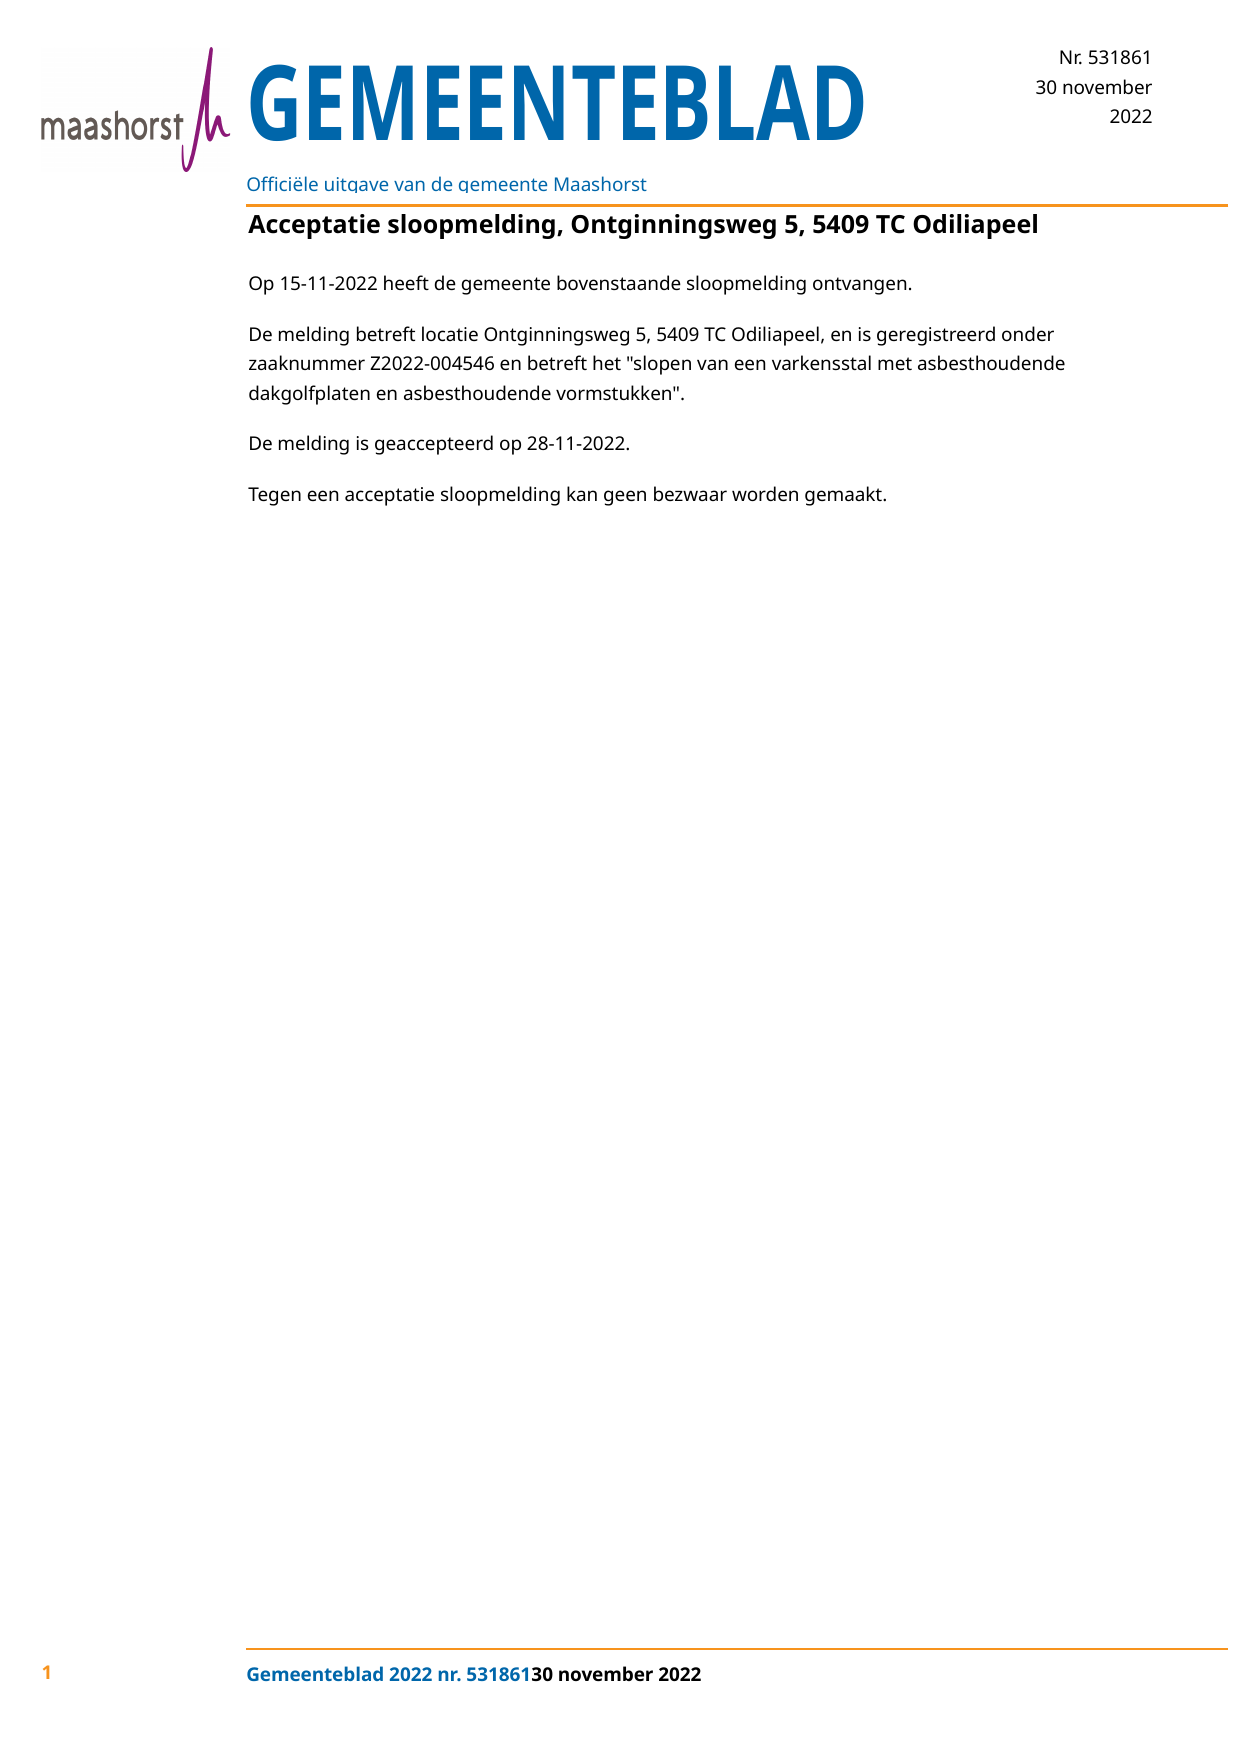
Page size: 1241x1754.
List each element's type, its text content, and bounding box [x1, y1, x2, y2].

text Op 15-11-2022 heeft de gemeente bovenstaande sloopmelding ontvangen. [248, 270, 1152, 296]
text De melding betreft locatie Ontginningsweg 5, 5409 TC Odiliapeel, en is geregistreerd onder zaaknummer Z2022-004546 en betreft het "slopen van een varkensstal met asbesthoudende dakgolfplaten en asbesthoudende vormstukken". [248, 321, 1152, 406]
text Acceptatie sloopmelding, Ontginningsweg 5, 5409 TC Odiliapeel [248, 207, 1152, 241]
picture [41, 47, 231, 172]
text De melding is geaccepteerd op 28-11-2022. [248, 430, 1152, 456]
text Tegen een acceptatie sloopmelding kan geen bezwaar worden gemaakt. [248, 481, 1152, 506]
